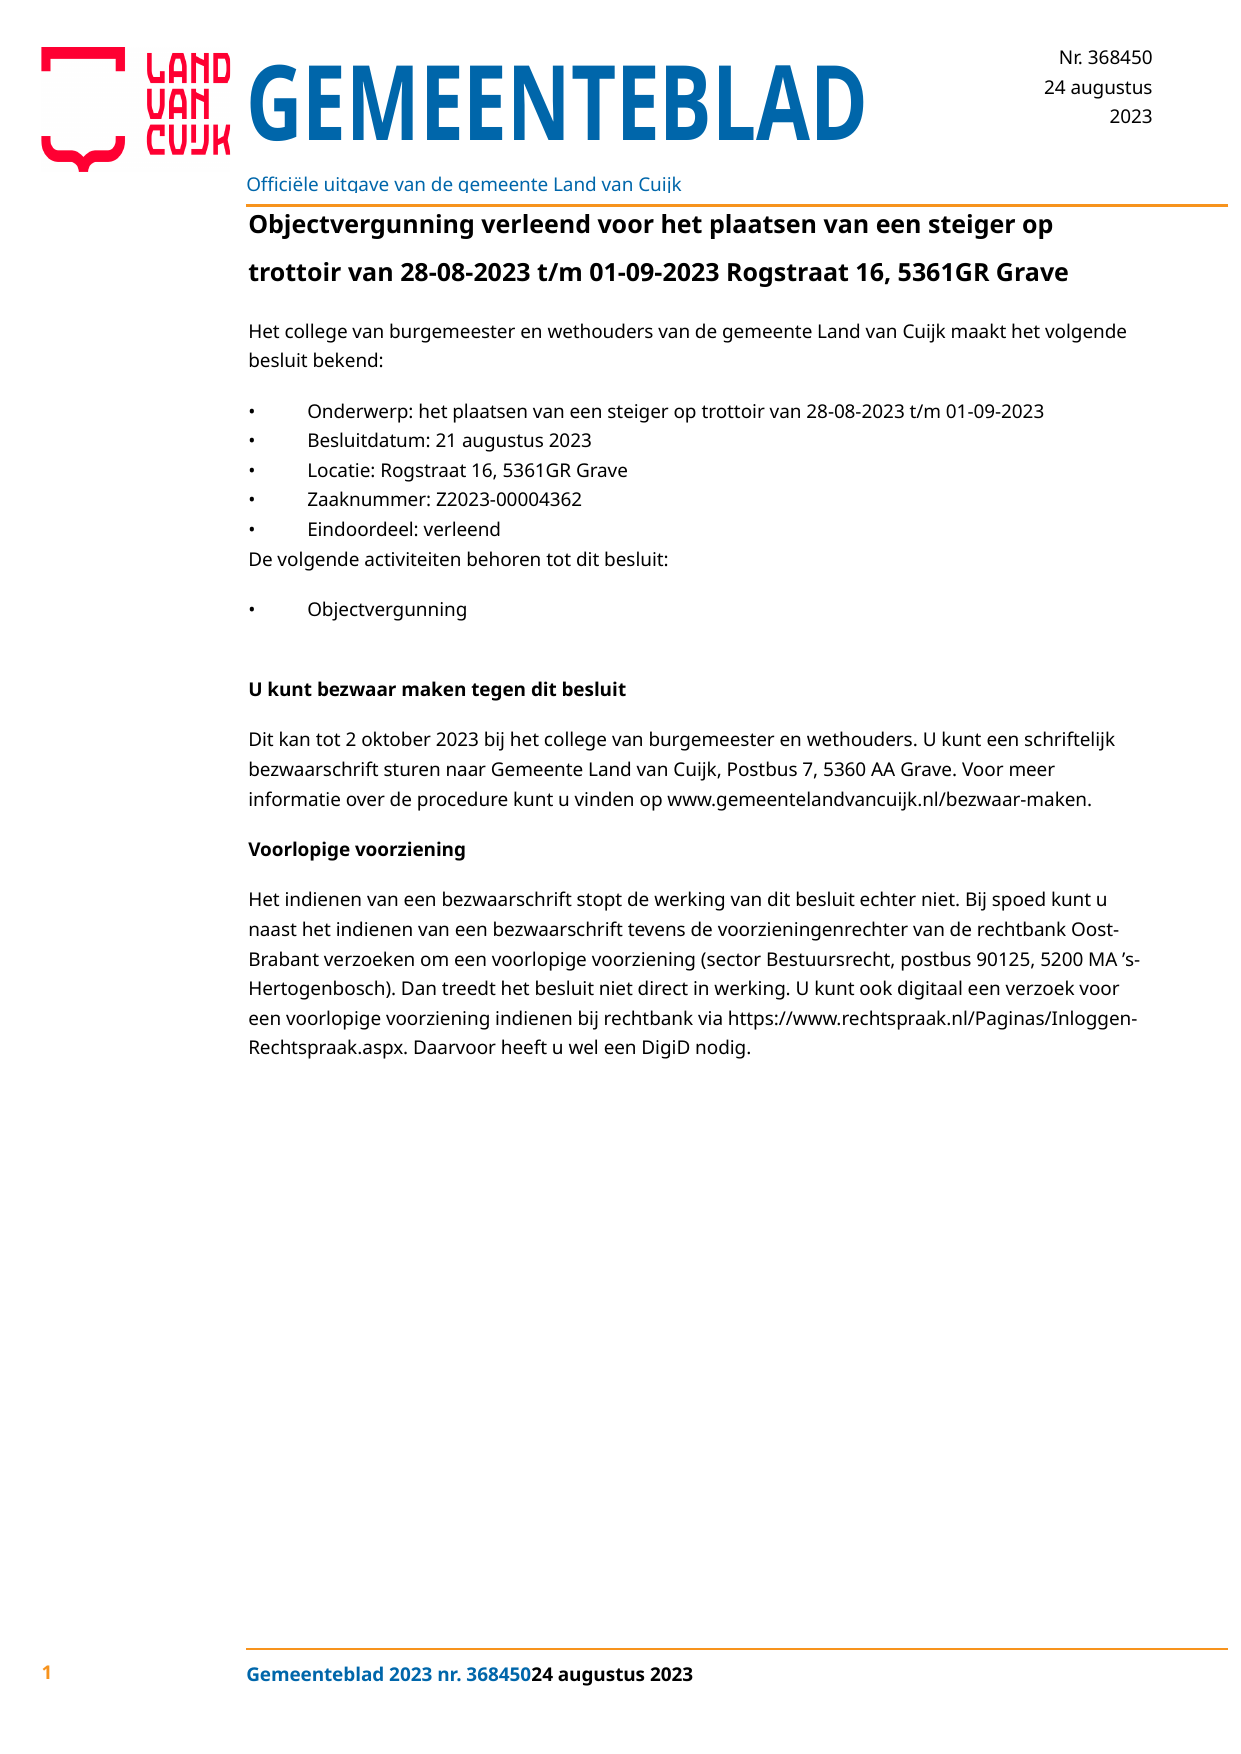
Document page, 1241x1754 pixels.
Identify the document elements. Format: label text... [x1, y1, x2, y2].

list Onderwerp: het plaatsen van een steiger op trottoir van 28-08-2023 t/m 01-09-2023 [248, 398, 1152, 424]
text Het indienen van een bezwaarschrift stopt de werking van dit besluit echter niet. Bij spoed kunt u naast het indienen van een bezwaarschrift tevens de voorzieningenrechter van de rechtbank Oost-Brabant verzoeken om een voorlopige voorziening (sector Bestuursrecht, postbus 90125, 5200 MA ’s-Hertogenbosch). Dan treedt het besluit niet direct in werking. U kunt ook digitaal een verzoek voor een voorlopige voorziening indienen bij rechtbank via https://www.rechtspraak.nl/Paginas/Inloggen-Rechtspraak.aspx. Daarvoor heeft u wel een DigiD nodig. [248, 887, 1152, 1060]
list Besluitdatum: 21 augustus 2023 [248, 427, 1152, 453]
text Voorlopige voorziening [248, 836, 1152, 862]
text Het college van burgemeester en wethouders van de gemeente Land van Cuijk maakt het volgende besluit bekend: [248, 318, 1152, 373]
list Locatie: Rogstraat 16, 5361GR Grave [248, 457, 1152, 483]
picture [41, 47, 231, 172]
list Objectvergunning [248, 596, 1152, 622]
text De volgende activiteiten behoren tot dit besluit: [248, 546, 1152, 572]
text U kunt bezwaar maken tegen dit besluit [248, 676, 1152, 702]
text Objectvergunning verleend voor het plaatsen van een steiger op trottoir van 28-08-2023 t/m 01-09-2023 Rogstraat 16, 5361GR Grave [248, 207, 1152, 288]
text Dit kan tot 2 oktober 2023 bij het college van burgemeester en wethouders. U kunt een schriftelijk bezwaarschrift sturen naar Gemeente Land van Cuijk, Postbus 7, 5360 AA Grave. Voor meer informatie over de procedure kunt u vinden op www.gemeentelandvancuijk.nl/bezwaar-maken. [248, 727, 1152, 812]
list Eindoordeel: verleend [248, 516, 1152, 542]
list Zaaknummer: Z2023-00004362 [248, 487, 1152, 512]
